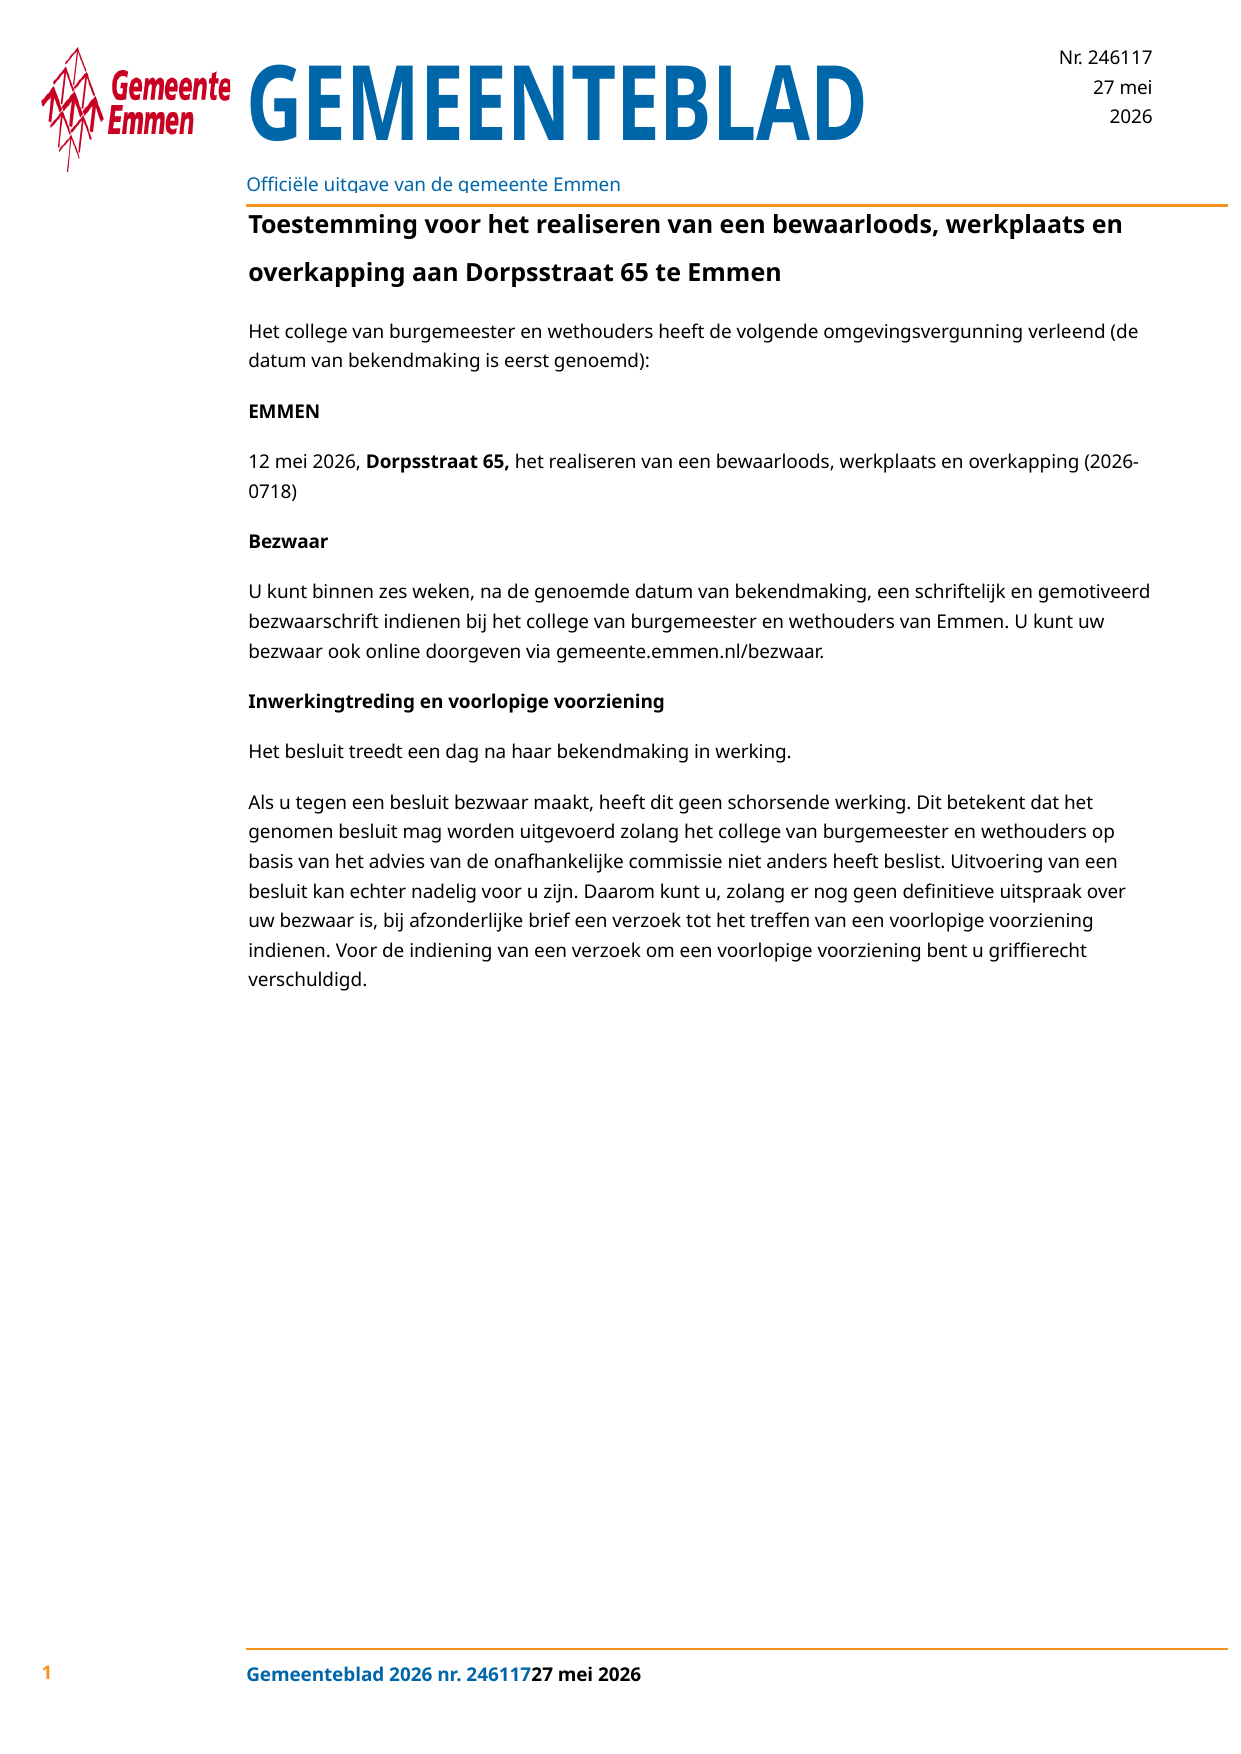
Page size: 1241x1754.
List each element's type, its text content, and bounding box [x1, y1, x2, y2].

text Als u tegen een besluit bezwaar maakt, heeft dit geen schorsende werking. Dit betekent dat het genomen besluit mag worden uitgevoerd zolang het college van burgemeester en wethouders op basis van het advies van de onafhankelijke commissie niet anders heeft beslist. Uitvoering van een besluit kan echter nadelig voor u zijn. Daarom kunt u, zolang er nog geen definitieve uitspraak over uw bezwaar is, bij afzonderlijke brief een verzoek tot het treffen van een voorlopige voorziening indienen. Voor de indiening van een verzoek om een voorlopige voorziening bent u griffierecht verschuldigd. [248, 789, 1152, 992]
picture [41, 47, 231, 172]
text Toestemming voor het realiseren van een bewaarloods, werkplaats en overkapping aan Dorpsstraat 65 te Emmen [248, 207, 1152, 288]
text Het besluit treedt een dag na haar bekendmaking in werking. [248, 739, 1152, 764]
text Het college van burgemeester en wethouders heeft de volgende omgevingsvergunning verleend (de datum van bekendmaking is eerst genoemd): [248, 318, 1152, 373]
text Bezwaar [248, 528, 1152, 554]
text EMMEN [248, 398, 1152, 424]
text Inwerkingtreding en voorlopige voorziening [248, 688, 1152, 714]
text U kunt binnen zes weken, na de genoemde datum van bekendmaking, een schriftelijk en gemotiveerd bezwaarschrift indienen bij het college van burgemeester en wethouders van Emmen. U kunt uw bezwaar ook online doorgeven via gemeente.emmen.nl/bezwaar. [248, 579, 1152, 664]
text 12 mei 2026, Dorpsstraat 65, het realiseren van een bewaarloods, werkplaats en overkapping (2026-0718) [248, 448, 1152, 504]
